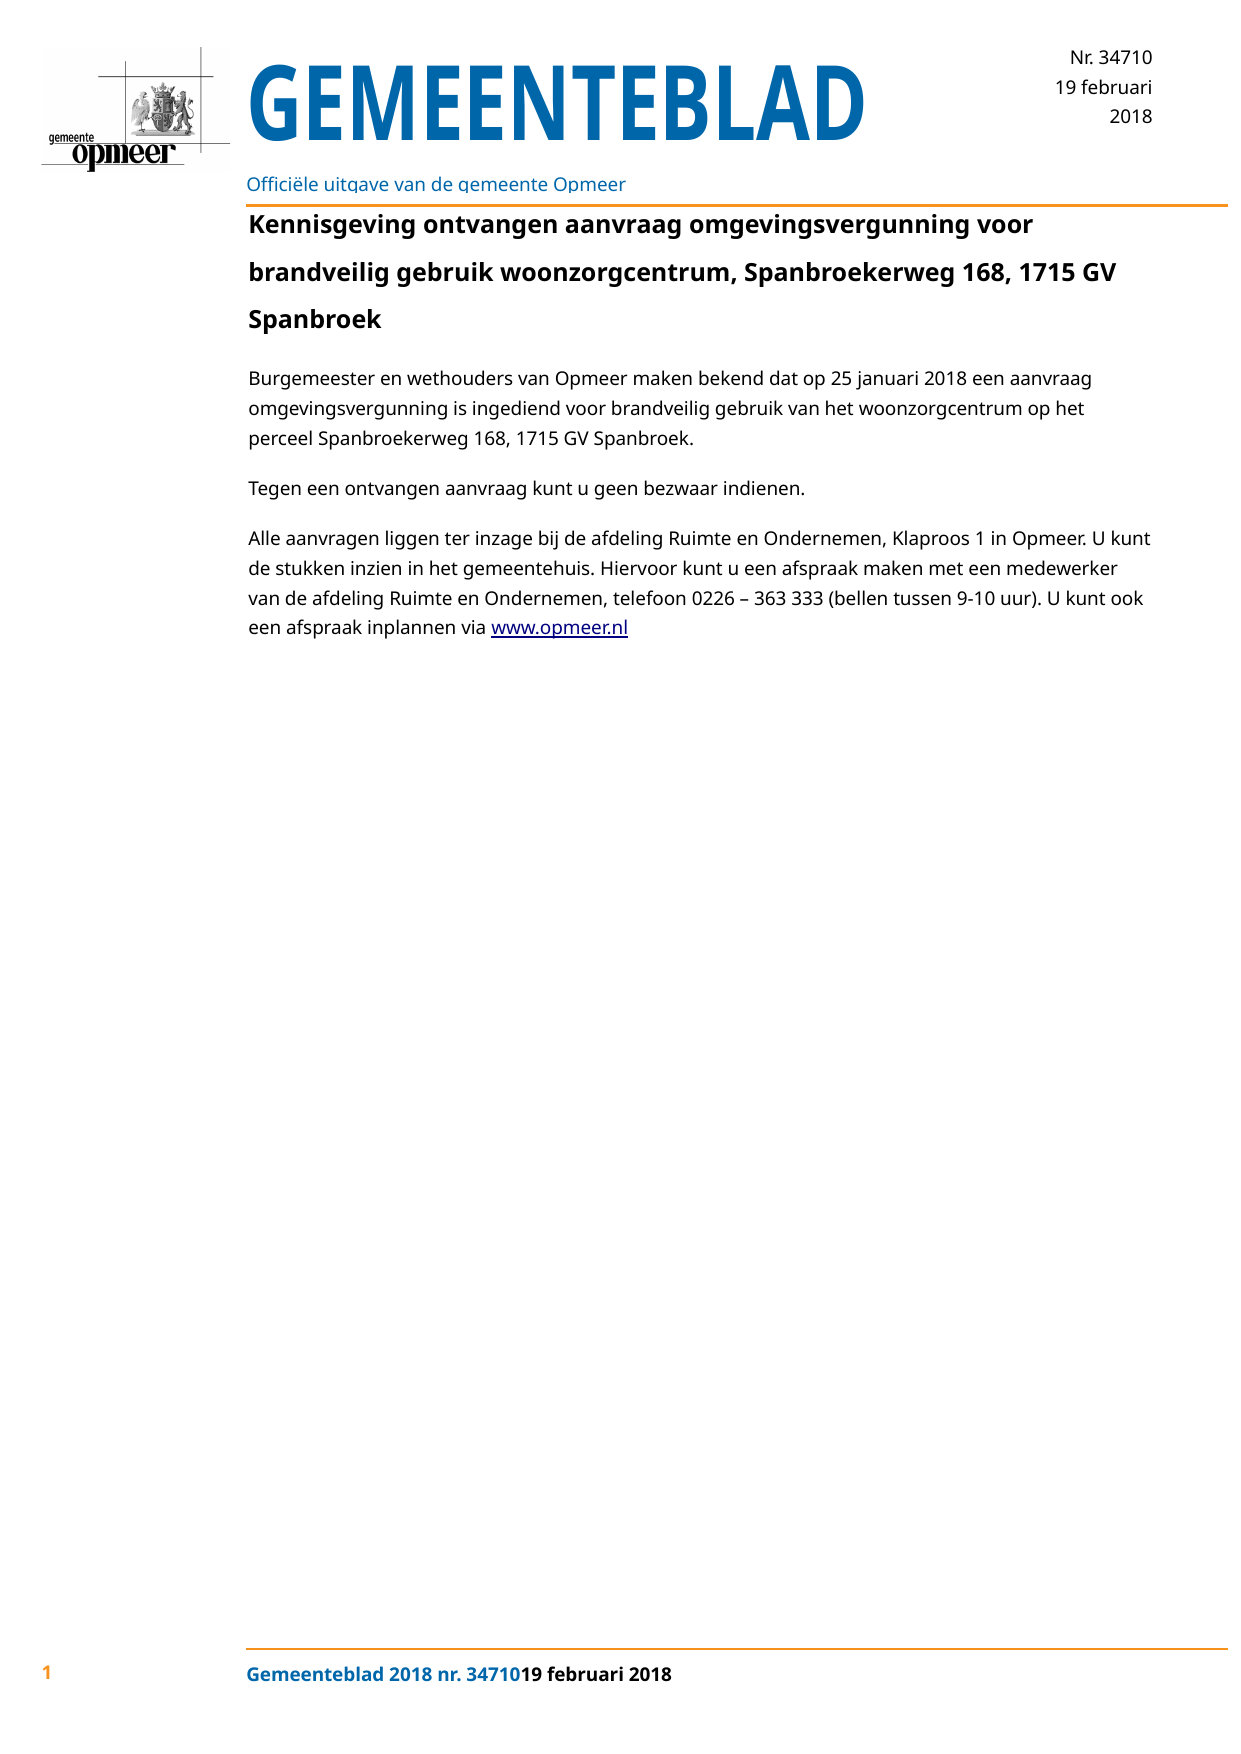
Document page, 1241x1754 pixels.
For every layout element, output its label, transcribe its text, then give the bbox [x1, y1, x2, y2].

text Burgemeester en wethouders van Opmeer maken bekend dat op 25 januari 2018 een aanvraag omgevingsvergunning is ingediend voor brandveilig gebruik van het woonzorgcentrum op het perceel Spanbroekerweg 168, 1715 GV Spanbroek. [248, 366, 1152, 450]
text Alle aanvragen liggen ter inzage bij de afdeling Ruimte en Ondernemen, Klaproos 1 in Opmeer. U kunt de stukken inzien in het gemeentehuis. Hiervoor kunt u een afspraak maken met een medewerker van de afdeling Ruimte en Ondernemen, telefoon 0226 – 363 333 (bellen tussen 9-10 uur). U kunt ook een afspraak inplannen via www.opmeer.nl [248, 526, 1152, 640]
text Kennisgeving ontvangen aanvraag omgevingsvergunning voor brandveilig gebruik woonzorgcentrum, Spanbroekerweg 168, 1715 GV Spanbroek [248, 207, 1152, 336]
picture [41, 47, 231, 172]
text Tegen een ontvangen aanvraag kunt u geen bezwaar indienen. [248, 475, 1152, 501]
